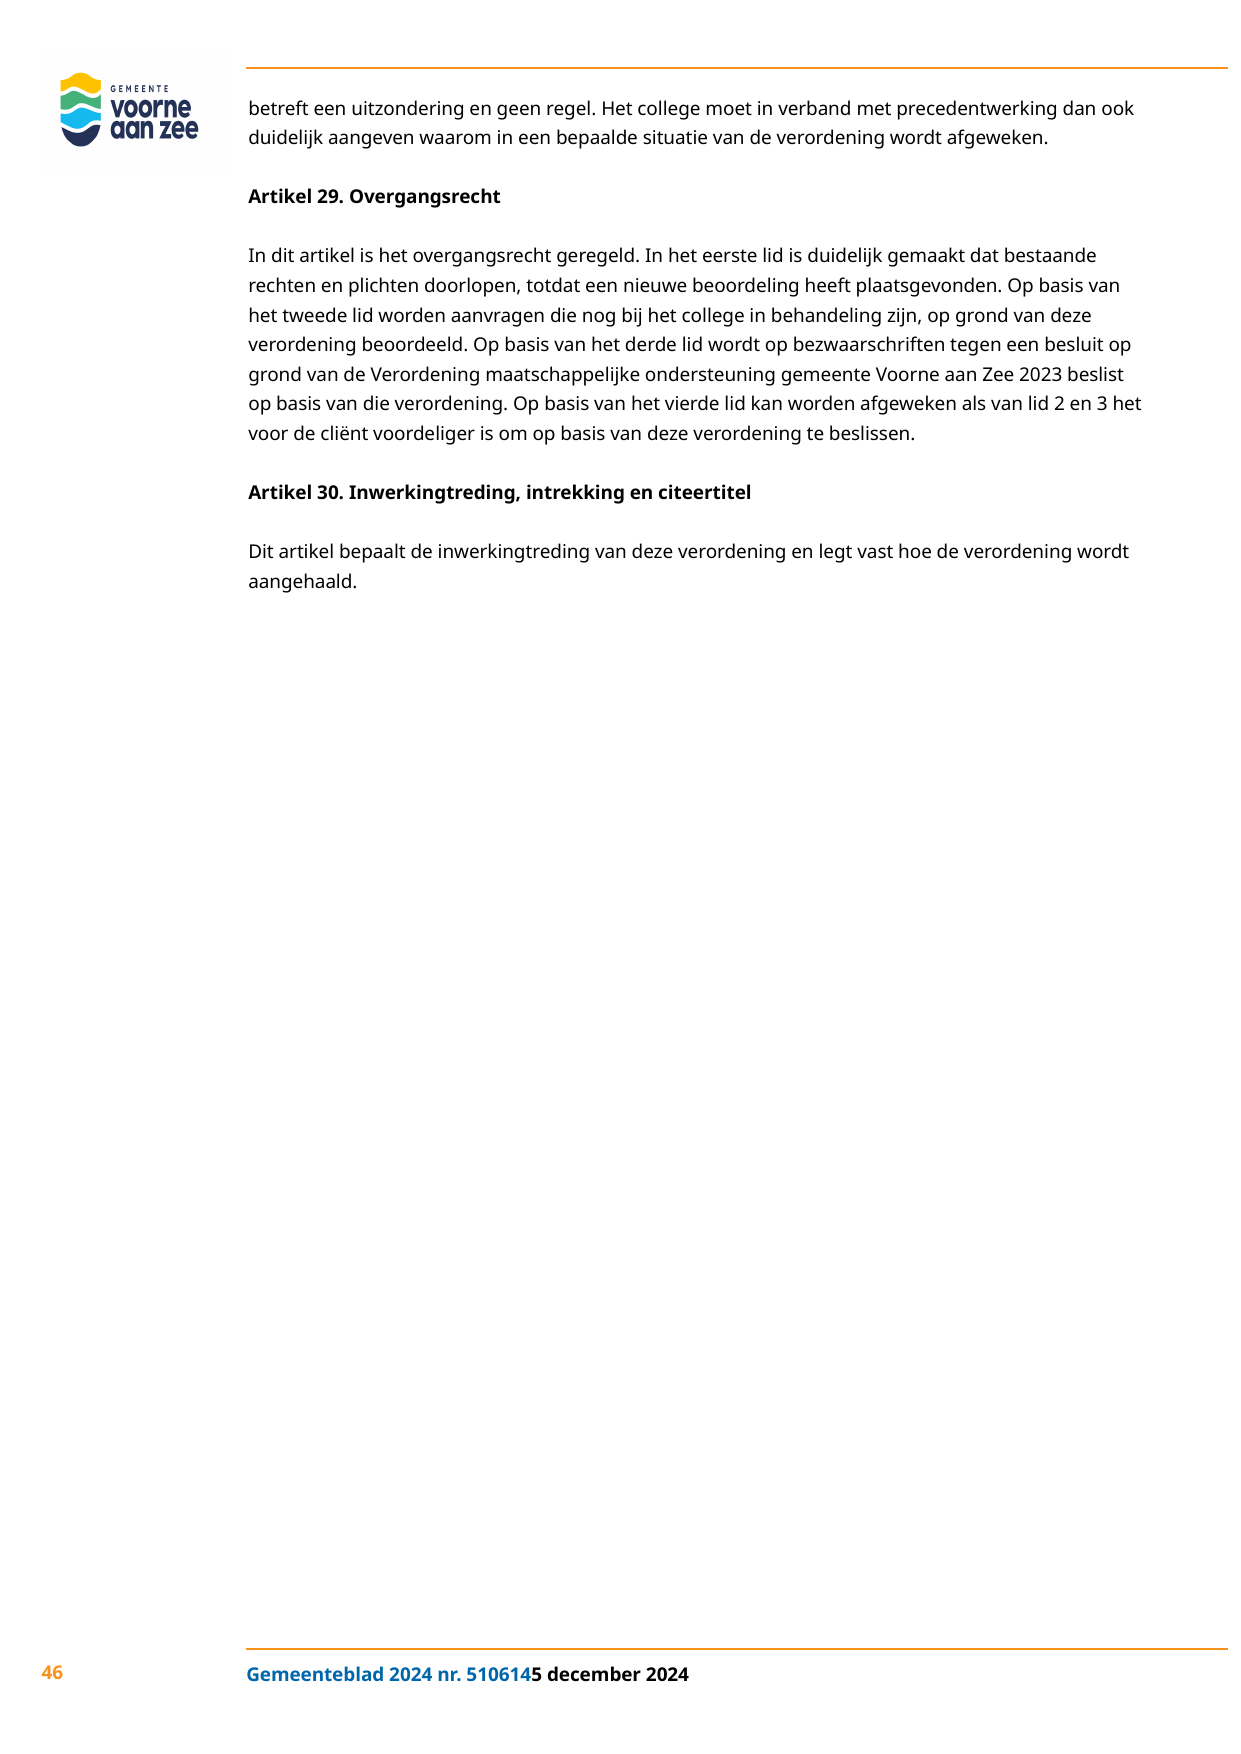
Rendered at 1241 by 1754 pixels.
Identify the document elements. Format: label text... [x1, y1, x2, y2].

text Artikel 30. Inwerkingtreding, intrekking en citeertitel [248, 479, 1152, 505]
text Artikel 29. Overgangsrecht [248, 183, 1152, 209]
text Dit artikel bepaalt de inwerkingtreding van deze verordening en legt vast hoe de verordening wordt aangehaald. [248, 538, 1152, 594]
picture [41, 47, 231, 172]
text In dit artikel is het overgangsrecht geregeld. In het eerste lid is duidelijk gemaakt dat bestaande rechten en plichten doorlopen, totdat een nieuwe beoordeling heeft plaatsgevonden. Op basis van het tweede lid worden aanvragen die nog bij het college in behandeling zijn, op grond van deze verordening beoordeeld. Op basis van het derde lid wordt op bezwaarschriften tegen een besluit op grond van de Verordening maatschappelijke ondersteuning gemeente Voorne aan Zee 2023 beslist op basis van die verordening. Op basis van het vierde lid kan worden afgeweken als van lid 2 en 3 het voor de cliënt voordeliger is om op basis van deze verordening te beslissen. [248, 243, 1152, 446]
text betreft een uitzondering en geen regel. Het college moet in verband met precedentwerking dan ook duidelijk aangeven waarom in een bepaalde situatie van de verordening wordt afgeweken. [248, 95, 1152, 150]
